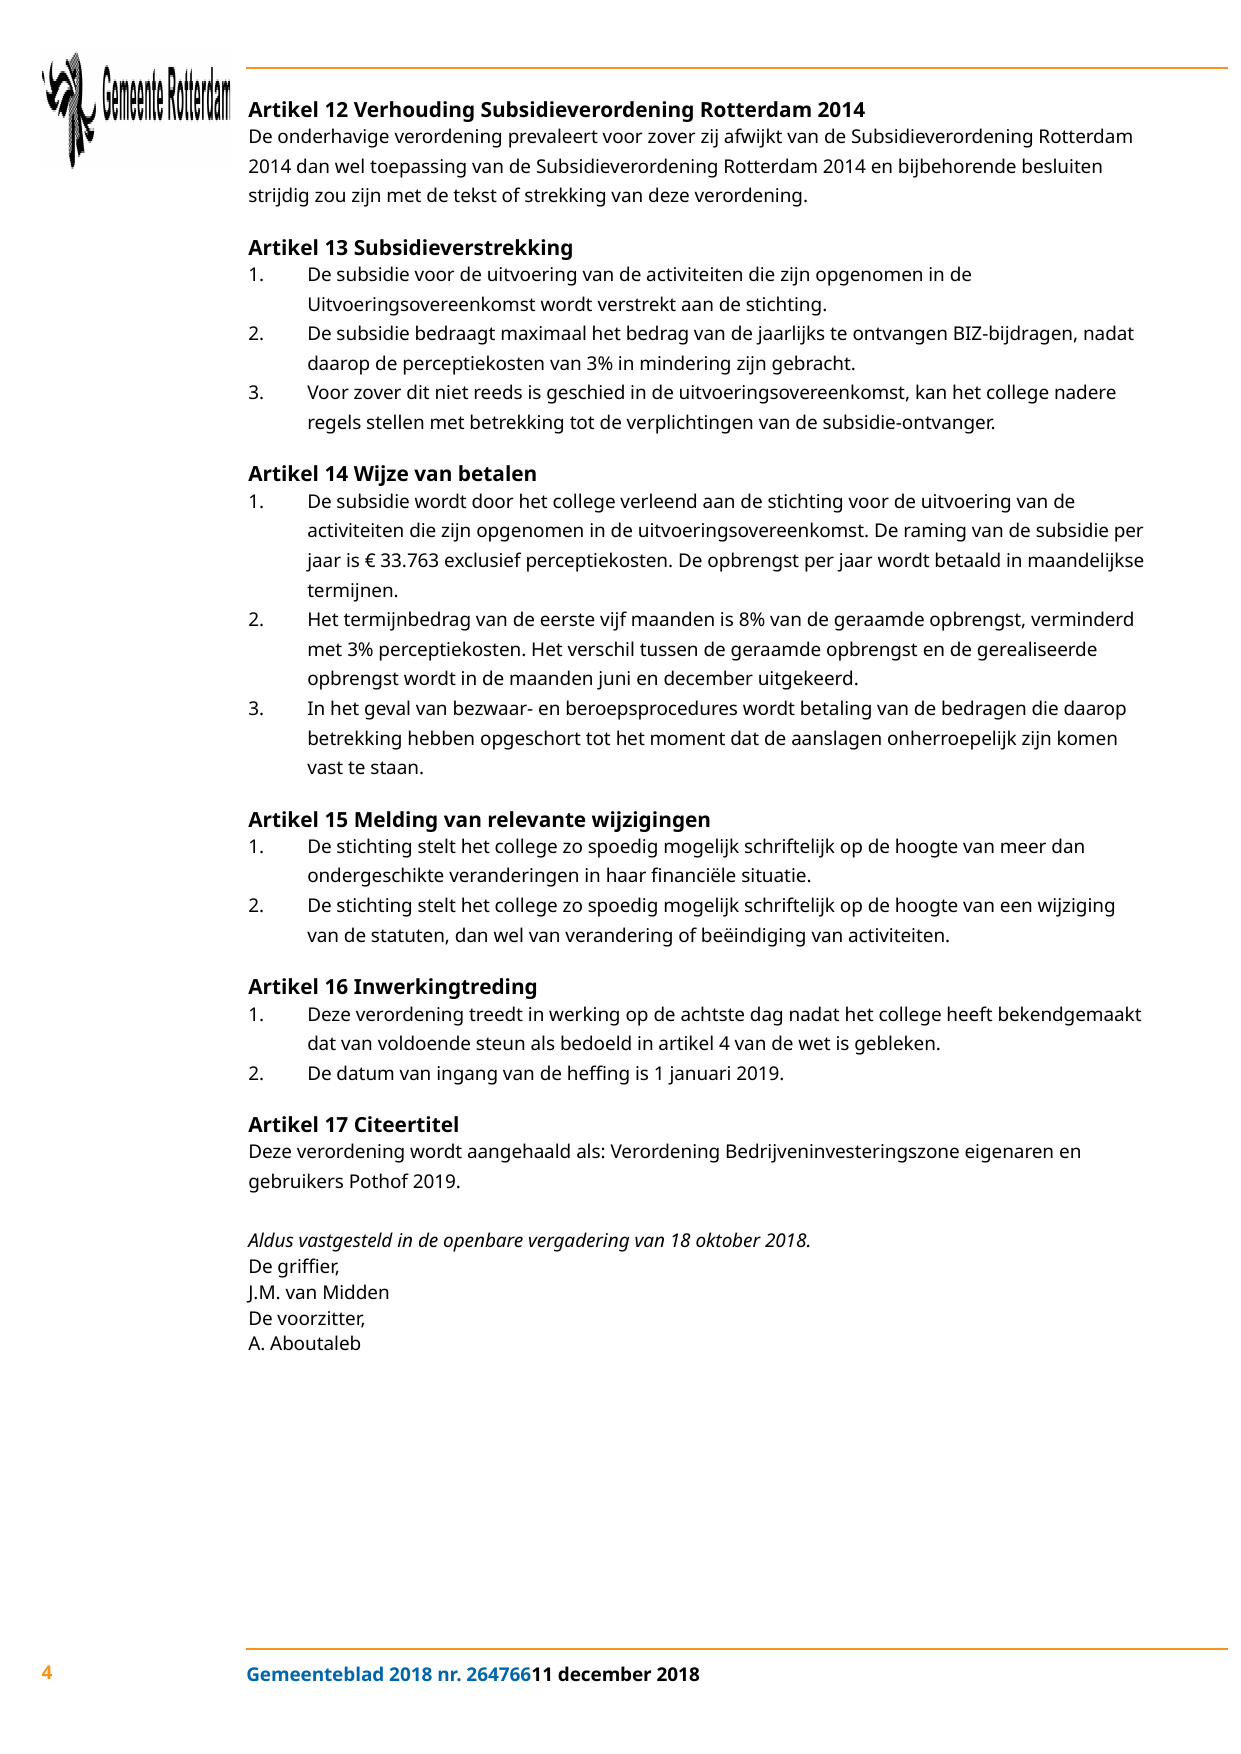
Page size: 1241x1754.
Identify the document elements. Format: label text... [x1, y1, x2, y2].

list Deze verordening treedt in werking op de achtste dag nadat het college heeft bekendgemaakt dat van voldoende steun als bedoeld in artikel 4 van de wet is gebleken. [248, 1001, 1152, 1056]
text De griffier, [248, 1253, 1152, 1279]
list De stichting stelt het college zo spoedig mogelijk schriftelijk op de hoogte van meer dan ondergeschikte veranderingen in haar financiële situatie. [248, 833, 1152, 888]
text Artikel 13 Subsidieverstrekking [248, 233, 1152, 261]
text Artikel 14 Wijze van betalen [248, 459, 1152, 488]
text Artikel 17 Citeertitel [248, 1110, 1152, 1139]
text J.M. van Midden [248, 1279, 1152, 1305]
list In het geval van bezwaar- en beroepsprocedures wordt betaling van de bedragen die daarop betrekking hebben opgeschort tot het moment dat de aanslagen onherroepelijk zijn komen vast te staan. [248, 695, 1152, 780]
text Artikel 16 Inwerkingtreding [248, 972, 1152, 1001]
picture [41, 47, 231, 172]
list Het termijnbedrag van de eerste vijf maanden is 8% van de geraamde opbrengst, verminderd met 3% perceptiekosten. Het verschil tussen de geraamde opbrengst en de gerealiseerde opbrengst wordt in de maanden juni en december uitgekeerd. [248, 606, 1152, 691]
text Artikel 15 Melding van relevante wijzigingen [248, 805, 1152, 833]
text De voorzitter, [248, 1305, 1152, 1330]
list De datum van ingang van de heffing is 1 januari 2019. [248, 1060, 1152, 1086]
text Aldus vastgesteld in de openbare vergadering van 18 oktober 2018. [248, 1227, 1152, 1253]
text De onderhavige verordening prevaleert voor zover zij afwijkt van de Subsidieverordening Rotterdam 2014 dan wel toepassing van de Subsidieverordening Rotterdam 2014 en bijbehorende besluiten strijdig zou zijn met de tekst of strekking van deze verordening. [248, 123, 1152, 208]
list De subsidie bedraagt maximaal het bedrag van de jaarlijks te ontvangen BIZ-bijdragen, nadat daarop de perceptiekosten van 3% in mindering zijn gebracht. [248, 320, 1152, 376]
text Artikel 12 Verhouding Subsidieverordening Rotterdam 2014 [248, 95, 1152, 123]
text A. Aboutaleb [248, 1330, 1152, 1356]
list Voor zover dit niet reeds is geschied in de uitvoeringsovereenkomst, kan het college nadere regels stellen met betrekking tot de verplichtingen van de subsidie-ontvanger. [248, 379, 1152, 435]
list De subsidie voor de uitvoering van de activiteiten die zijn opgenomen in de Uitvoeringsovereenkomst wordt verstrekt aan de stichting. [248, 261, 1152, 317]
text Deze verordening wordt aangehaald als: Verordening Bedrijveninvesteringszone eigenaren en gebruikers Pothof 2019. [248, 1139, 1152, 1194]
list De stichting stelt het college zo spoedig mogelijk schriftelijk op de hoogte van een wijziging van de statuten, dan wel van verandering of beëindiging van activiteiten. [248, 892, 1152, 948]
list De subsidie wordt door het college verleend aan de stichting voor de uitvoering van de activiteiten die zijn opgenomen in de uitvoeringsovereenkomst. De raming van de subsidie per jaar is € 33.763 exclusief perceptiekosten. De opbrengst per jaar wordt betaald in maandelijkse termijnen. [248, 488, 1152, 602]
